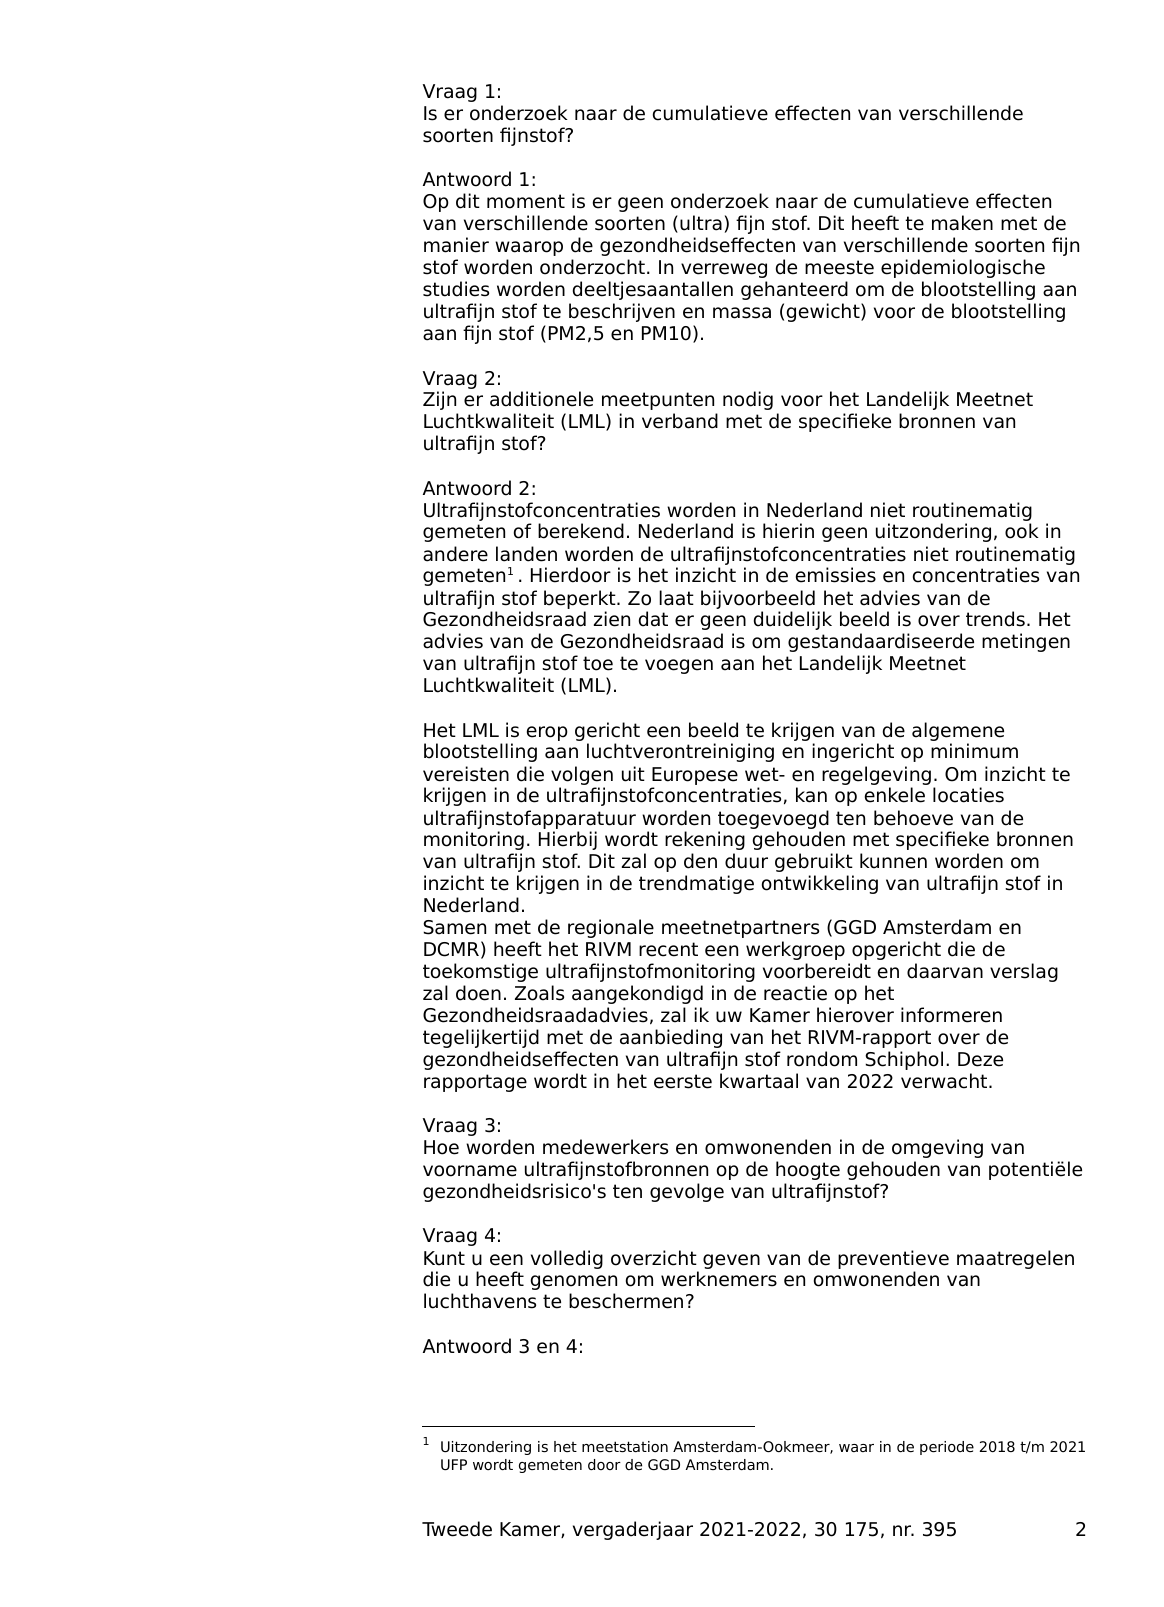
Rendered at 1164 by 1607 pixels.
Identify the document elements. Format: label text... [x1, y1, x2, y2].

text Hoe worden medewerkers en omwonenden in de omgeving van voorname ultrafijnstofbronnen op de hoogte gehouden van potentiële gezondheidsrisico's ten gevolge van ultrafijnstof? [422, 1137, 1087, 1203]
text Het LML is erop gericht een beeld te krijgen van de algemene blootstelling aan luchtverontreiniging en ingericht op minimum vereisten die volgen uit Europese wet- en regelgeving. Om inzicht te krijgen in de ultrafijnstofconcentraties, kan op enkele locaties ultrafijnstofapparatuur worden toegevoegd ten behoeve van de monitoring. Hierbij wordt rekening gehouden met specifieke bronnen van ultrafijn stof. Dit zal op den duur gebruikt kunnen worden om inzicht te krijgen in de trendmatige ontwikkeling van ultrafijn stof in Nederland. [422, 719, 1087, 917]
text Antwoord 2: [422, 477, 1087, 499]
text Vraag 3: [422, 1115, 1087, 1137]
text Samen met de regionale meetnetpartners (GGD Amsterdam en DCMR) heeft het RIVM recent een werkgroep opgericht die de toekomstige ultrafijnstofmonitoring voorbereidt en daarvan verslag zal doen. Zoals aangekondigd in de reactie op het Gezondheidsraadadvies, zal ik uw Kamer hierover informeren tegelijkertijd met de aanbieding van het RIVM-rapport over de gezondheidseffecten van ultrafijn stof rondom Schiphol. Deze rapportage wordt in het eerste kwartaal van 2022 verwacht. [422, 917, 1087, 1093]
text Vraag 2: [422, 367, 1087, 389]
text Ultrafijnstofconcentraties worden in Nederland niet routinematig gemeten of berekend. Nederland is hierin geen uitzondering, ook in andere landen worden de ultrafijnstofconcentraties niet routinematig gemeten. Hierdoor is het inzicht in de emissies en concentraties van ultrafijn stof beperkt. Zo laat bijvoorbeeld het advies van de Gezondheidsraad zien dat er geen duidelijk beeld is over trends. Het advies van de Gezondheidsraad is om gestandaardiseerde metingen van ultrafijn stof toe te voegen aan het Landelijk Meetnet Luchtkwaliteit (LML). [422, 499, 1087, 697]
text Zijn er additionele meetpunten nodig voor het Landelijk Meetnet Luchtkwaliteit (LML) in verband met de specifieke bronnen van ultrafijn stof? [422, 389, 1087, 455]
text Is er onderzoek naar de cumulatieve effecten van verschillende soorten fijnstof? [422, 103, 1087, 147]
text Antwoord 1: [422, 169, 1087, 191]
text Antwoord 3 en 4: [422, 1336, 1087, 1357]
text Uitzondering is het meetstation Amsterdam-Ookmeer, waar in de periode 2018 t/m 2021 UFP wordt gemeten door de GGD Amsterdam. [422, 1435, 1087, 1474]
text Vraag 4: [422, 1225, 1087, 1247]
text Kunt u een volledig overzicht geven van de preventieve maatregelen die u heeft genomen om werknemers en omwonenden van luchthavens te beschermen? [422, 1247, 1087, 1313]
text Op dit moment is er geen onderzoek naar de cumulatieve effecten van verschillende soorten (ultra) fijn stof. Dit heeft te maken met de manier waarop de gezondheidseffecten van verschillende soorten fijn stof worden onderzocht. In verreweg de meeste epidemiologische studies worden deeltjesaantallen gehanteerd om de blootstelling aan ultrafijn stof te beschrijven en massa (gewicht) voor de blootstelling aan fijn stof (PM2,5 en PM10). [422, 191, 1087, 345]
text Vraag 1: [422, 81, 1087, 103]
